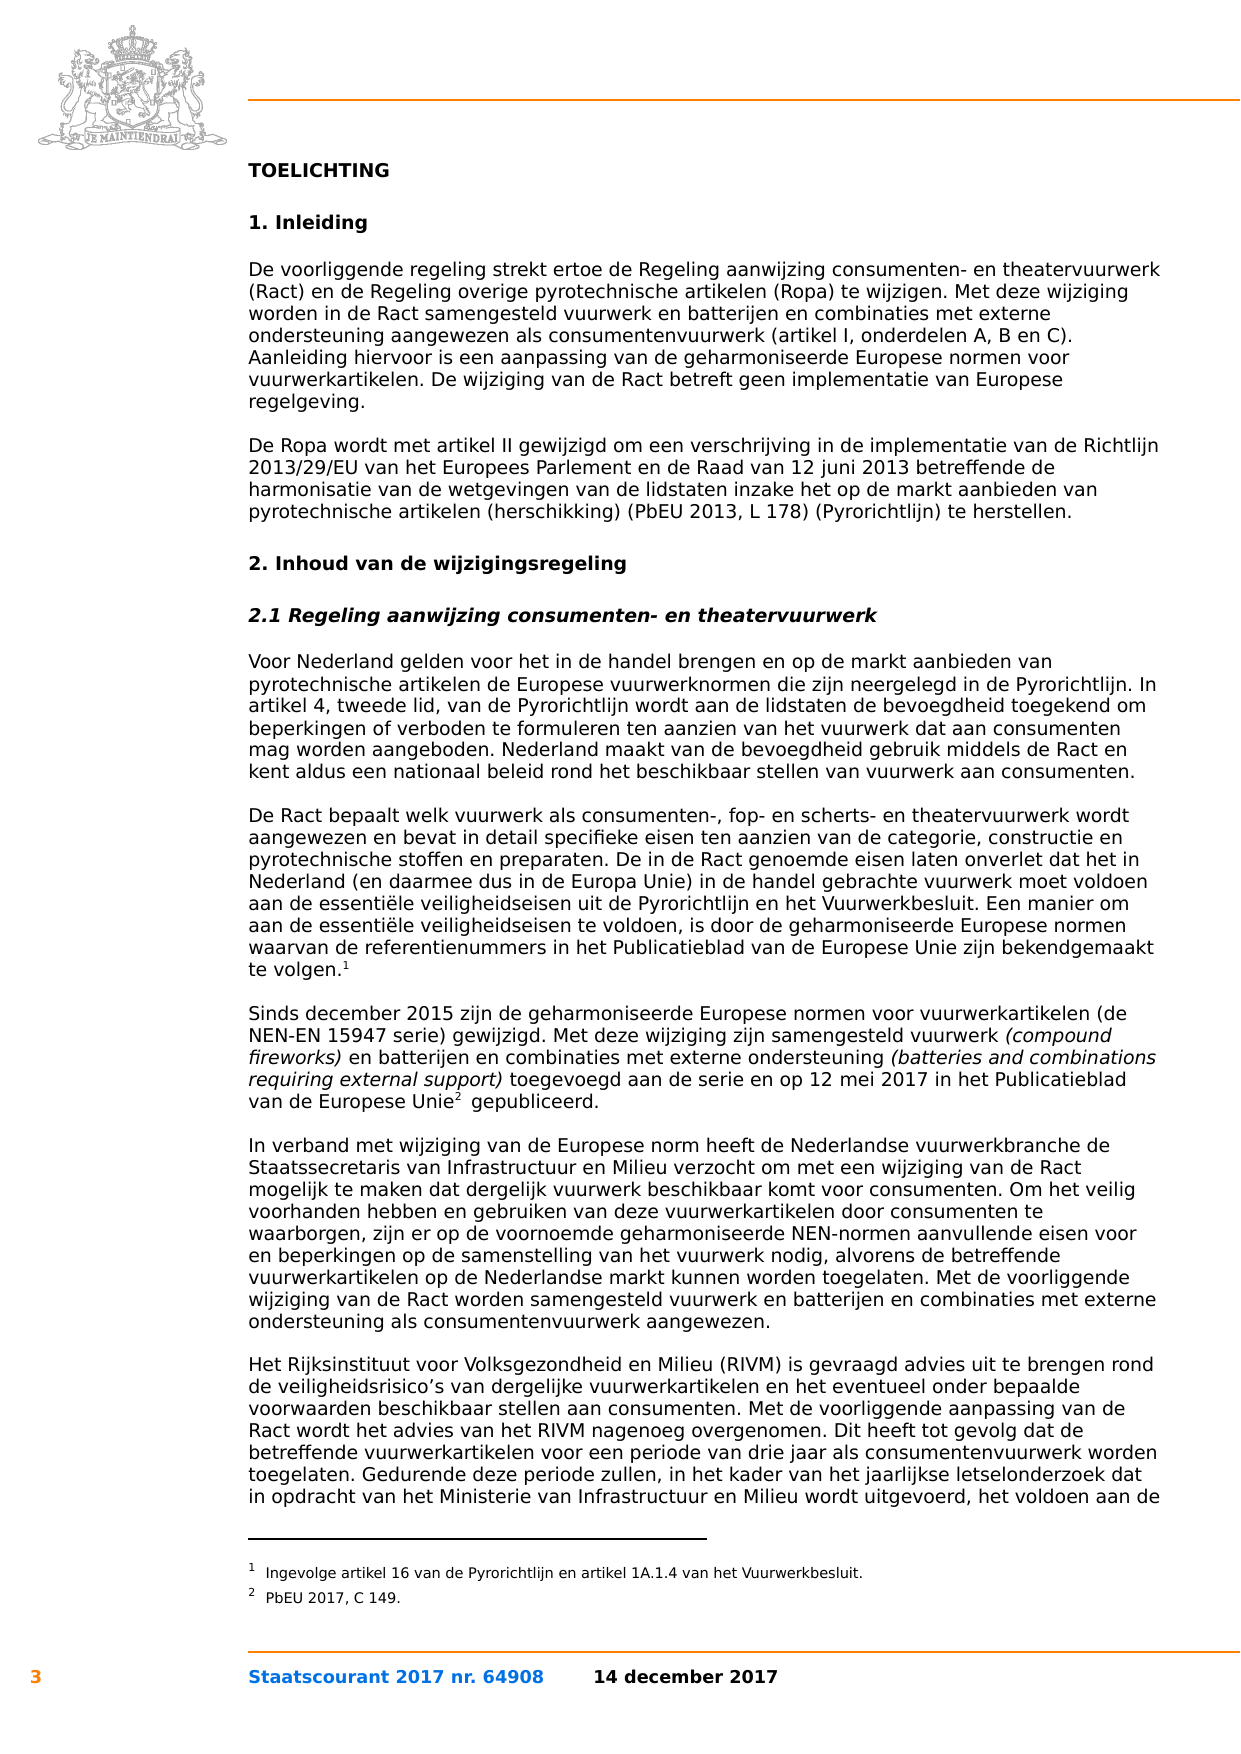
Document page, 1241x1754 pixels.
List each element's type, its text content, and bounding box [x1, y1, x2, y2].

text PbEU 2017, C 149. [248, 1586, 1163, 1608]
text De Ropa wordt met artikel II gewijzigd om een verschrijving in de implementatie van de Richtlijn 2013/29/EU van het Europees Parlement en de Raad van 12 juni 2013 betreffende de harmonisatie van de wetgevingen van de lidstaten inzake het op de markt aanbieden van pyrotechnische artikelen (herschikking) (PbEU 2013, L 178) (Pyrorichtlijn) te herstellen. [248, 434, 1163, 522]
picture [38, 25, 227, 150]
text In verband met wijziging van de Europese norm heeft de Nederlandse vuurwerkbranche de Staatssecretaris van Infrastructuur en Milieu verzocht om met een wijziging van de Ract mogelijk te maken dat dergelijk vuurwerk beschikbaar komt voor consumenten. Om het veilig voorhanden hebben en gebruiken van deze vuurwerkartikelen door consumenten te waarborgen, zijn er op de voornoemde geharmoniseerde NEN-normen aanvullende eisen voor en beperkingen op de samenstelling van het vuurwerk nodig, alvorens de betreffende vuurwerkartikelen op de Nederlandse markt kunnen worden toegelaten. Met de voorliggende wijziging van de Ract worden samengesteld vuurwerk en batterijen en combinaties met externe ondersteuning als consumentenvuurwerk aangewezen. [248, 1135, 1163, 1332]
text Ingevolge artikel 16 van de Pyrorichtlijn en artikel 1A.1.4 van het Vuurwerkbesluit. [248, 1561, 1163, 1583]
text De Ract bepaalt welk vuurwerk als consumenten-, fop- en scherts- en theatervuurwerk wordt aangewezen en bevat in detail specifieke eisen ten aanzien van de categorie, constructie en pyrotechnische stoffen en preparaten. De in de Ract genoemde eisen laten onverlet dat het in Nederland (en daarmee dus in de Europa Unie) in de handel gebrachte vuurwerk moet voldoen aan de essentiële veiligheidseisen uit de Pyrorichtlijn en het Vuurwerkbesluit. Een manier om aan de essentiële veiligheidseisen te voldoen, is door de geharmoniseerde Europese normen waarvan de referentienummers in het Publicatieblad van de Europese Unie zijn bekendgemaakt te volgen. [248, 805, 1163, 981]
text De voorliggende regeling strekt ertoe de Regeling aanwijzing consumenten- en theatervuurwerk (Ract) en de Regeling overige pyrotechnische artikelen (Ropa) te wijzigen. Met deze wijziging worden in de Ract samengesteld vuurwerk en batterijen en combinaties met externe ondersteuning aangewezen als consumentenvuurwerk (artikel I, onderdelen A, B en C). Aanleiding hiervoor is een aanpassing van de geharmoniseerde Europese normen voor vuurwerkartikelen. De wijziging van de Ract betreft geen implementatie van Europese regelgeving. [248, 259, 1163, 413]
text Voor Nederland gelden voor het in de handel brengen en op de markt aanbieden van pyrotechnische artikelen de Europese vuurwerknormen die zijn neergelegd in de Pyrorichtlijn. In artikel 4, tweede lid, van de Pyrorichtlijn wordt aan de lidstaten de bevoegdheid toegekend om beperkingen of verboden te formuleren ten aanzien van het vuurwerk dat aan consumenten mag worden aangeboden. Nederland maakt van de bevoegdheid gebruik middels de Ract en kent aldus een nationaal beleid rond het beschikbaar stellen van vuurwerk aan consumenten. [248, 651, 1163, 783]
subtitle 2.1 Regeling aanwijzing consumenten- en theatervuurwerk [248, 604, 1163, 626]
text Het Rijksinstituut voor Volksgezondheid en Milieu (RIVM) is gevraagd advies uit te brengen rond de veiligheidsrisico’s van dergelijke vuurwerkartikelen en het eventueel onder bepaalde voorwaarden beschikbaar stellen aan consumenten. Met de voorliggende aanpassing van de Ract wordt het advies van het RIVM nagenoeg overgenomen. Dit heeft tot gevolg dat de betreffende vuurwerkartikelen voor een periode van drie jaar als consumentenvuurwerk worden toegelaten. Gedurende deze periode zullen, in het kader van het jaarlijkse letselonderzoek dat in opdracht van het Ministerie van Infrastructuur en Milieu wordt uitgevoerd, het voldoen aan de [248, 1354, 1163, 1508]
subtitle 2. Inhoud van de wijzigingsregeling [248, 552, 1163, 574]
subtitle 1. Inleiding [248, 212, 1163, 234]
text Sinds december 2015 zijn de geharmoniseerde Europese normen voor vuurwerkartikelen (de NEN-EN 15947 serie) gewijzigd. Met deze wijziging zijn samengesteld vuurwerk (compound fireworks) en batterijen en combinaties met externe ondersteuning (batteries and combinations requiring external support) toegevoegd aan de serie en op 12 mei 2017 in het Publicatieblad van de Europese Unie gepubliceerd. [248, 1003, 1163, 1113]
subtitle TOELICHTING [248, 160, 1163, 182]
